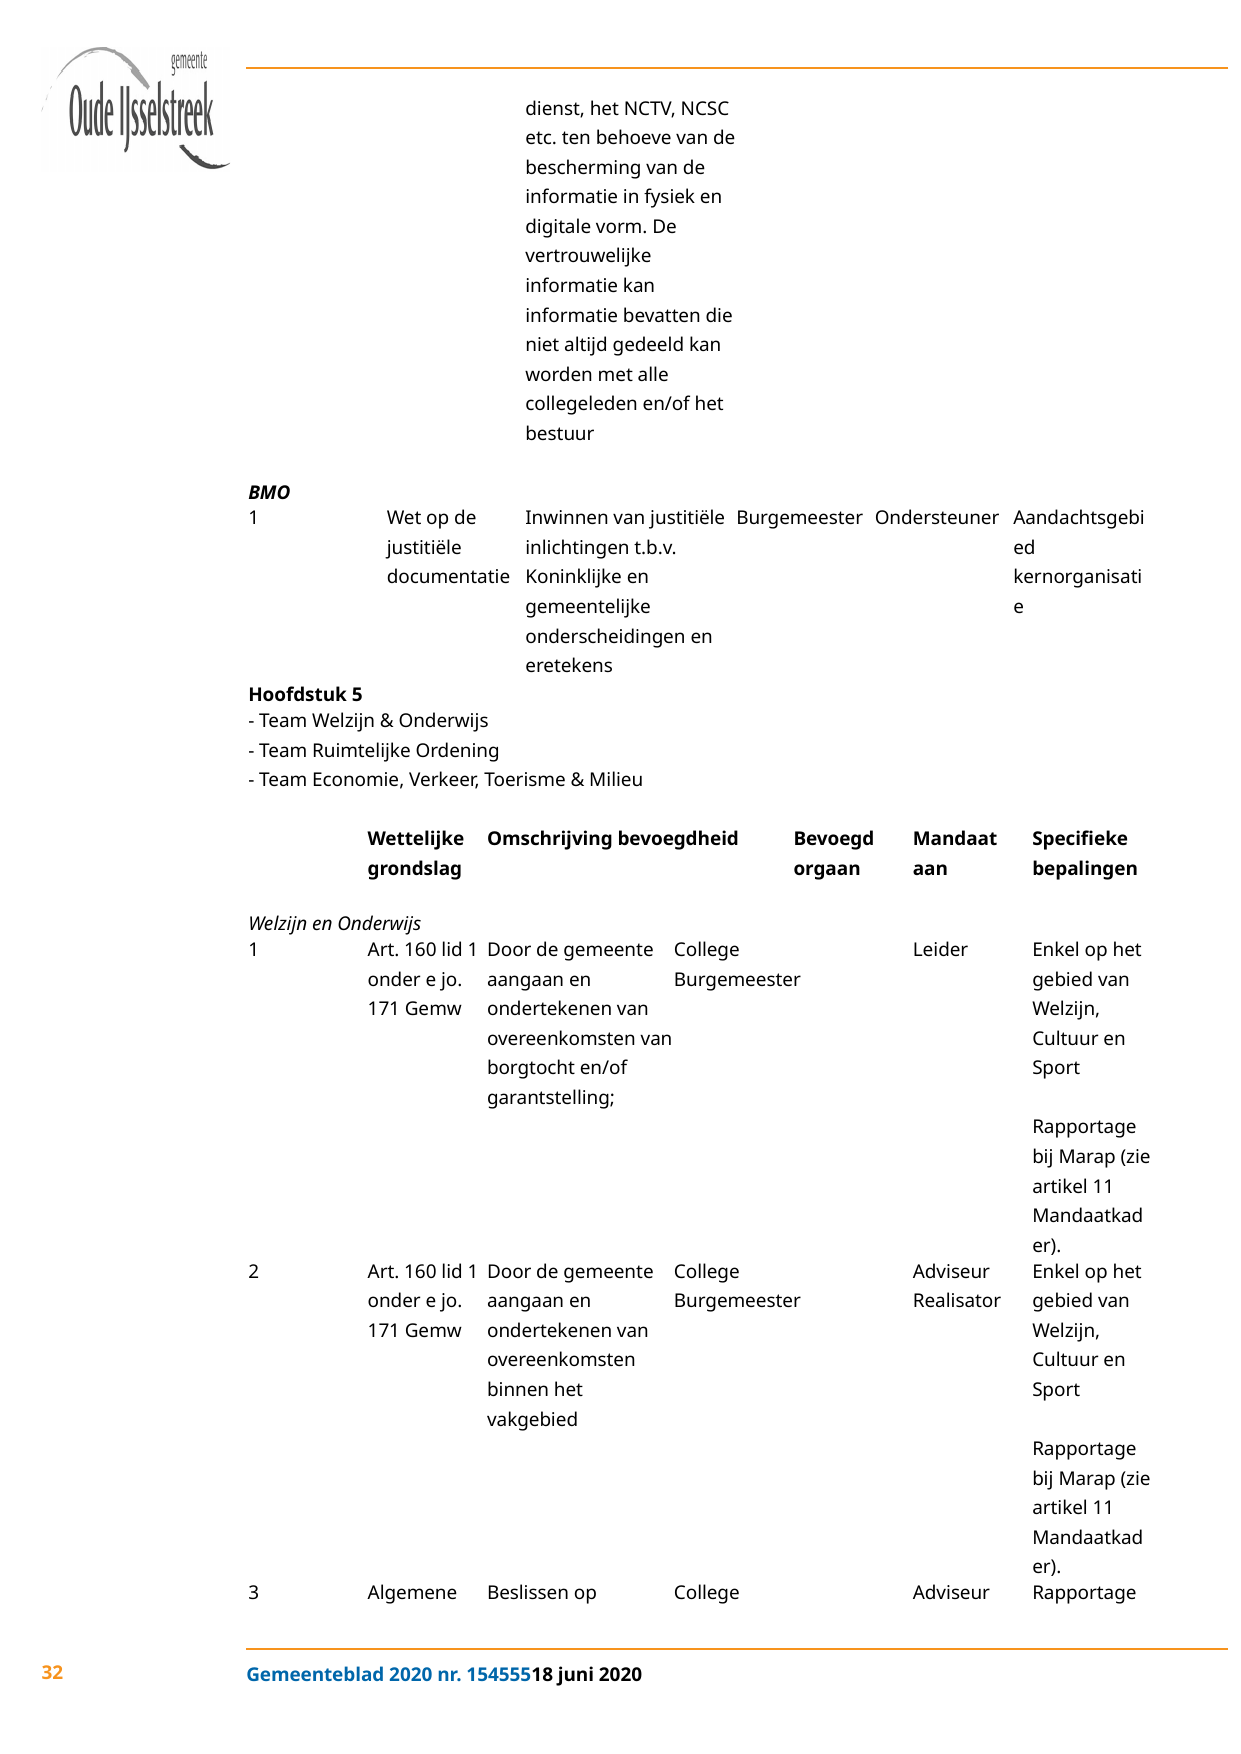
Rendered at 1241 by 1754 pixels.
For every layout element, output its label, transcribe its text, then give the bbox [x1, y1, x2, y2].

picture [41, 47, 231, 172]
table_cell [387, 95, 525, 446]
table_cell dienst, het NCTV, NCSC etc. ten behoeve van de bescherming van de informatie in fysiek en digitale vorm. De vertrouwelijke informatie kan informatie bevatten die niet altijd gedeeld kan worden met alle collegeleden en/of het bestuur [525, 95, 736, 446]
text Hoofdstuk 5 [248, 681, 1152, 707]
table_header Bevoegd orgaan [793, 826, 913, 911]
text - Team Economie, Verkeer, Toerisme & Milieu [248, 766, 1152, 792]
table_header Omschrijving bevoegdheid [487, 826, 793, 911]
table_cell [1013, 95, 1152, 446]
table_cell Leider [913, 936, 1032, 1258]
table_cell 1 [248, 505, 387, 678]
table_cell Algemene [368, 1579, 487, 1605]
text - Team Ruimtelijke Ordening [248, 737, 1152, 762]
table_cell Ondersteuner [875, 505, 1013, 678]
table_cell [736, 95, 874, 446]
table_header [248, 826, 367, 911]
table_cell [875, 95, 1013, 446]
table_cell Wet op de justitiële documentatie [387, 505, 525, 678]
table_cell Enkel op het gebied van Welzijn, Cultuur en Sport Rapportage bij Marap (zie artikel 11 Mandaatkader). [1032, 1258, 1152, 1579]
table_cell Door de gemeente aangaan en ondertekenen van overeenkomsten van borgtocht en/of garantstelling; [487, 936, 674, 1258]
table_cell 3 [248, 1579, 367, 1605]
table_cell Art. 160 lid 1 onder e jo. 171 Gemw [368, 1258, 487, 1579]
table_cell Adviseur Realisator [913, 1258, 1032, 1579]
table_cell College [674, 1579, 913, 1605]
table_cell [248, 95, 387, 446]
table_cell Inwinnen van justitiële inlichtingen t.b.v. Koninklijke en gemeentelijke onderscheidingen en eretekens [525, 505, 736, 678]
text - Team Welzijn & Onderwijs [248, 707, 1152, 733]
table_cell Welzijn en Onderwijs [248, 911, 1152, 936]
table_cell 1 [248, 936, 367, 1258]
table_cell Beslissen op [487, 1579, 674, 1605]
table_cell Art. 160 lid 1 onder e jo. 171 Gemw [368, 936, 487, 1258]
table_cell College Burgemeester [674, 1258, 913, 1579]
table_cell Door de gemeente aangaan en ondertekenen van overeenkomsten binnen het vakgebied [487, 1258, 674, 1579]
table_header BMO [248, 479, 1152, 504]
table_cell Aandachtsgebied kernorganisatie [1013, 505, 1152, 678]
table_header Mandaat aan [913, 826, 1032, 911]
table_header Wettelijke grondslag [368, 826, 487, 911]
table_cell College Burgemeester [674, 936, 913, 1258]
table_cell Rapportage [1032, 1579, 1152, 1605]
table_cell 2 [248, 1258, 367, 1579]
table_cell Enkel op het gebied van Welzijn, Cultuur en Sport Rapportage bij Marap (zie artikel 11 Mandaatkader). [1032, 936, 1152, 1258]
table_cell Adviseur [913, 1579, 1032, 1605]
table_header Specifieke bepalingen [1032, 826, 1152, 911]
table_cell Burgemeester [736, 505, 874, 678]
